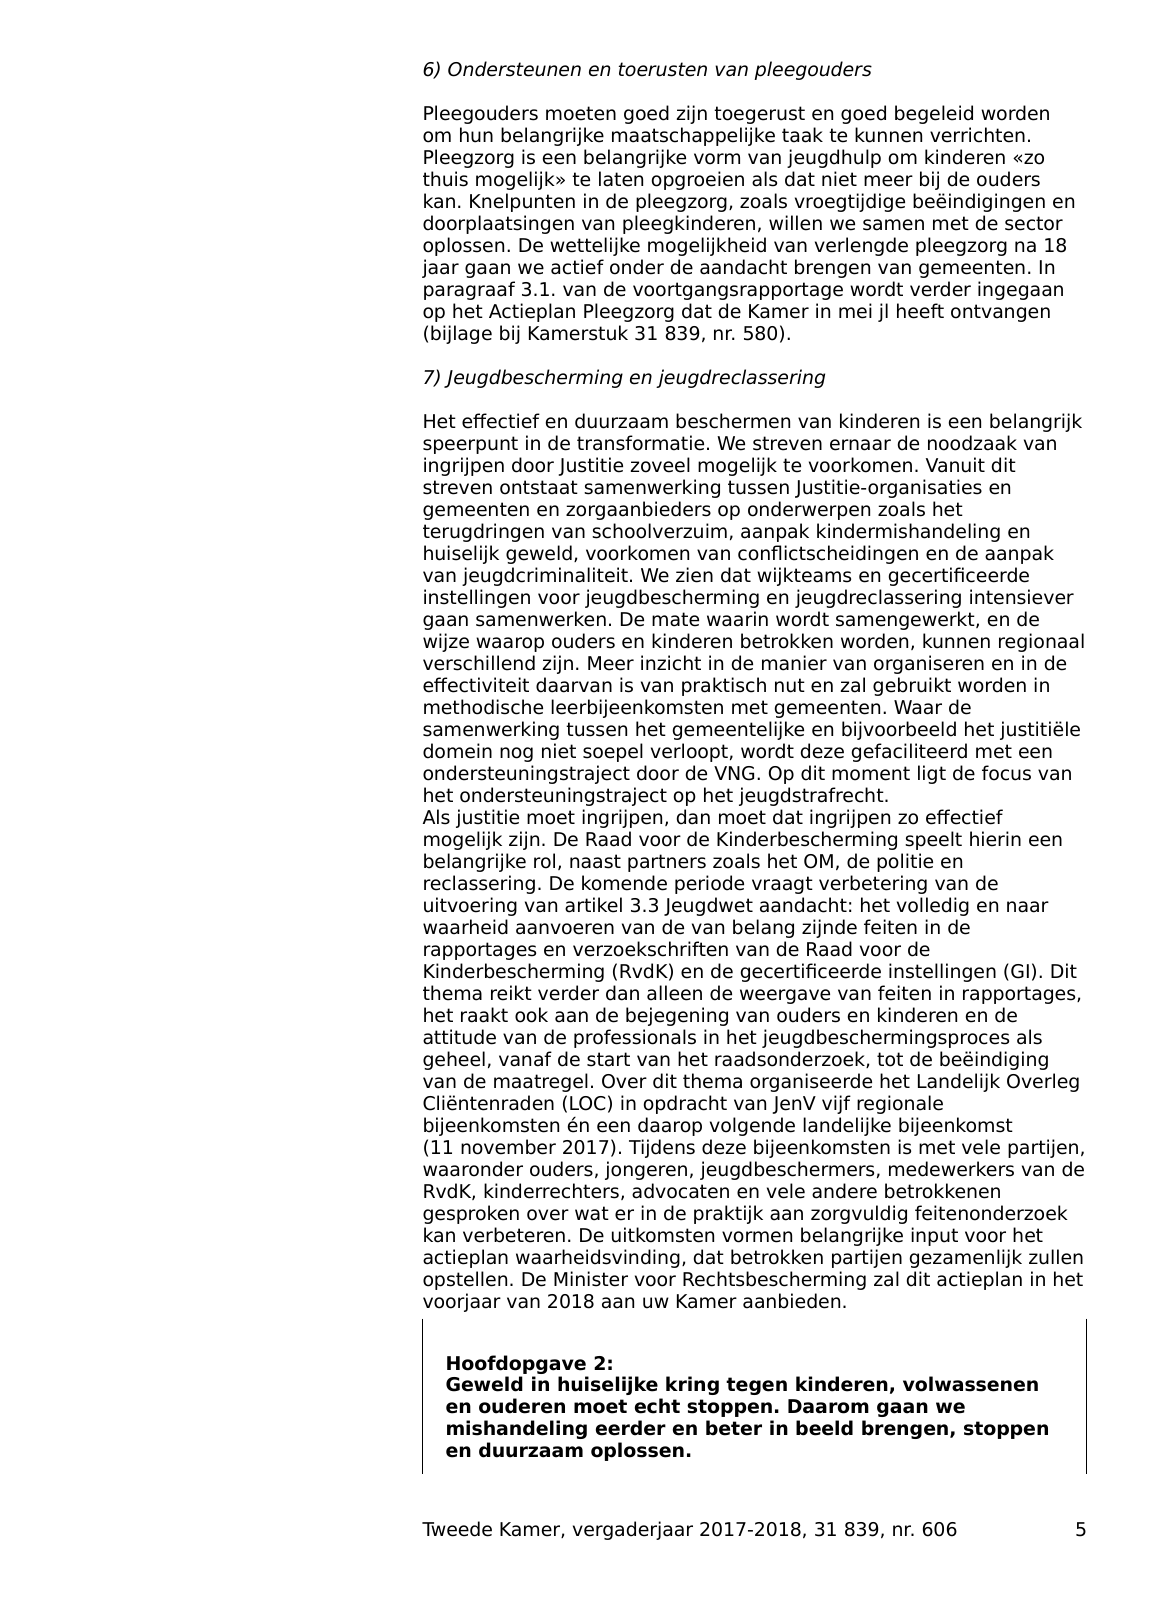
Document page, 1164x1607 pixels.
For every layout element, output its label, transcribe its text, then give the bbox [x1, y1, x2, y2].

text Pleegouders moeten goed zijn toegerust en goed begeleid worden om hun belangrijke maatschappelijke taak te kunnen verrichten. Pleegzorg is een belangrijke vorm van jeugdhulp om kinderen «zo thuis mogelijk» te laten opgroeien als dat niet meer bij de ouders kan. Knelpunten in de pleegzorg, zoals vroegtijdige beëindigingen en doorplaatsingen van pleegkinderen, willen we samen met de sector oplossen. De wettelijke mogelijkheid van verlengde pleegzorg na 18 jaar gaan we actief onder de aandacht brengen van gemeenten. In paragraaf 3.1. van de voortgangsrapportage wordt verder ingegaan op het Actieplan Pleegzorg dat de Kamer in mei jl heeft ontvangen (bijlage bij Kamerstuk 31 839, nr. 580). [422, 103, 1087, 345]
subtitle 7) Jeugdbescherming en jeugdreclassering [422, 367, 1087, 389]
text Als justitie moet ingrijpen, dan moet dat ingrijpen zo effectief mogelijk zijn. De Raad voor de Kinderbescherming speelt hierin een belangrijke rol, naast partners zoals het OM, de politie en reclassering. De komende periode vraagt verbetering van de uitvoering van artikel 3.3 Jeugdwet aandacht: het volledig en naar waarheid aanvoeren van de van belang zijnde feiten in de rapportages en verzoekschriften van de Raad voor de Kinderbescherming (RvdK) en de gecertificeerde instellingen (GI). Dit thema reikt verder dan alleen de weergave van feiten in rapportages, het raakt ook aan de bejegening van ouders en kinderen en de attitude van de professionals in het jeugdbeschermingsproces als geheel, vanaf de start van het raadsonderzoek, tot de beëindiging van de maatregel. Over dit thema organiseerde het Landelijk Overleg Cliëntenraden (LOC) in opdracht van JenV vijf regionale bijeenkomsten én een daarop volgende landelijke bijeenkomst (11 november 2017). Tijdens deze bijeenkomsten is met vele partijen, waaronder ouders, jongeren, jeugdbeschermers, medewerkers van de RvdK, kinderrechters, advocaten en vele andere betrokkenen gesproken over wat er in de praktijk aan zorgvuldig feitenonderzoek kan verbeteren. De uitkomsten vormen belangrijke input voor het actieplan waarheidsvinding, dat betrokken partijen gezamenlijk zullen opstellen. De Minister voor Rechtsbescherming zal dit actieplan in het voorjaar van 2018 aan uw Kamer aanbieden. [422, 807, 1087, 1312]
text Het effectief en duurzaam beschermen van kinderen is een belangrijk speerpunt in de transformatie. We streven ernaar de noodzaak van ingrijpen door Justitie zoveel mogelijk te voorkomen. Vanuit dit streven ontstaat samenwerking tussen Justitie-organisaties en gemeenten en zorgaanbieders op onderwerpen zoals het terugdringen van schoolverzuim, aanpak kindermishandeling en huiselijk geweld, voorkomen van conflictscheidingen en de aanpak van jeugdcriminaliteit. We zien dat wijkteams en gecertificeerde instellingen voor jeugdbescherming en jeugdreclassering intensiever gaan samenwerken. De mate waarin wordt samengewerkt, en de wijze waarop ouders en kinderen betrokken worden, kunnen regionaal verschillend zijn. Meer inzicht in de manier van organiseren en in de effectiviteit daarvan is van praktisch nut en zal gebruikt worden in methodische leerbijeenkomsten met gemeenten. Waar de samenwerking tussen het gemeentelijke en bijvoorbeeld het justitiële domein nog niet soepel verloopt, wordt deze gefaciliteerd met een ondersteuningstraject door de VNG. Op dit moment ligt de focus van het ondersteuningstraject op het jeugdstrafrecht. [422, 411, 1087, 807]
subtitle 6) Ondersteunen en toerusten van pleegouders [422, 59, 1087, 81]
table_header Hoofdopgave 2: Geweld in huiselijke kring tegen kinderen, volwassenen en ouderen moet echt stoppen. Daarom gaan we mishandeling eerder en beter in beeld brengen, stoppen en duurzaam oplossen. [423, 1319, 1086, 1474]
